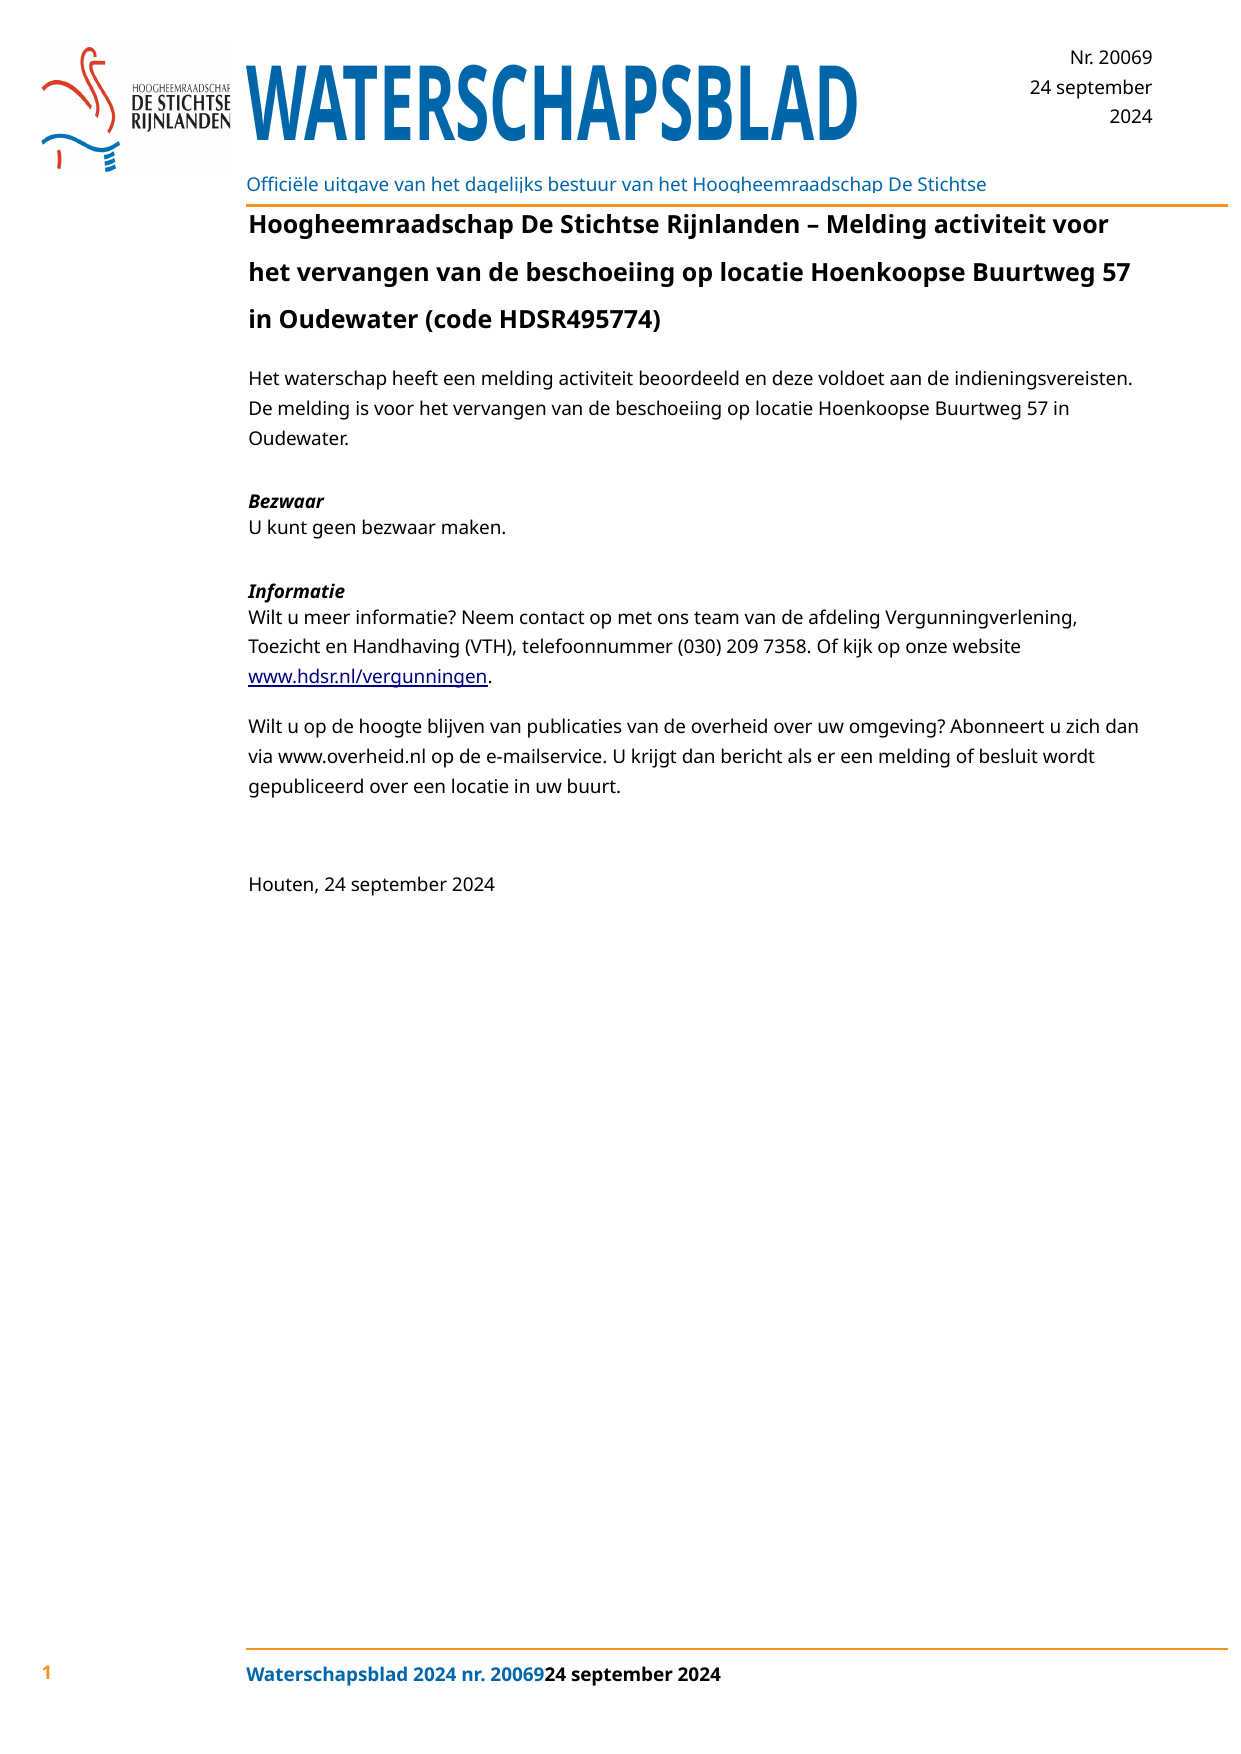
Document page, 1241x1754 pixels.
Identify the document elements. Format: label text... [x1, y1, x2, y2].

text Wilt u op de hoogte blijven van publicaties van de overheid over uw omgeving? Abonneert u zich dan via www.overheid.nl op de e-mailservice. U krijgt dan bericht als er een melding of besluit wordt gepubliceerd over een locatie in uw buurt. [248, 714, 1152, 798]
text Wilt u meer informatie? Neem contact op met ons team van de afdeling Vergunningverlening, Toezicht en Handhaving (VTH), telefoonnummer (030) 209 7358. Of kijk op onze website www.hdsr.nl/vergunningen. [248, 604, 1152, 689]
text Het waterschap heeft een melding activiteit beoordeeld en deze voldoet aan de indieningsvereisten. De melding is voor het vervangen van de beschoeiing op locatie Hoenkoopse Buurtweg 57 in Oudewater. [248, 366, 1152, 450]
text U kunt geen bezwaar maken. [248, 514, 1152, 540]
picture [41, 47, 231, 172]
text Houten, 24 september 2024 [248, 871, 1152, 897]
text Hoogheemraadschap De Stichtse Rijnlanden – Melding activiteit voor het vervangen van de beschoeiing op locatie Hoenkoopse Buurtweg 57 in Oudewater (code HDSR495774) [248, 207, 1152, 336]
text Informatie [248, 578, 1152, 604]
text Bezwaar [248, 489, 1152, 514]
